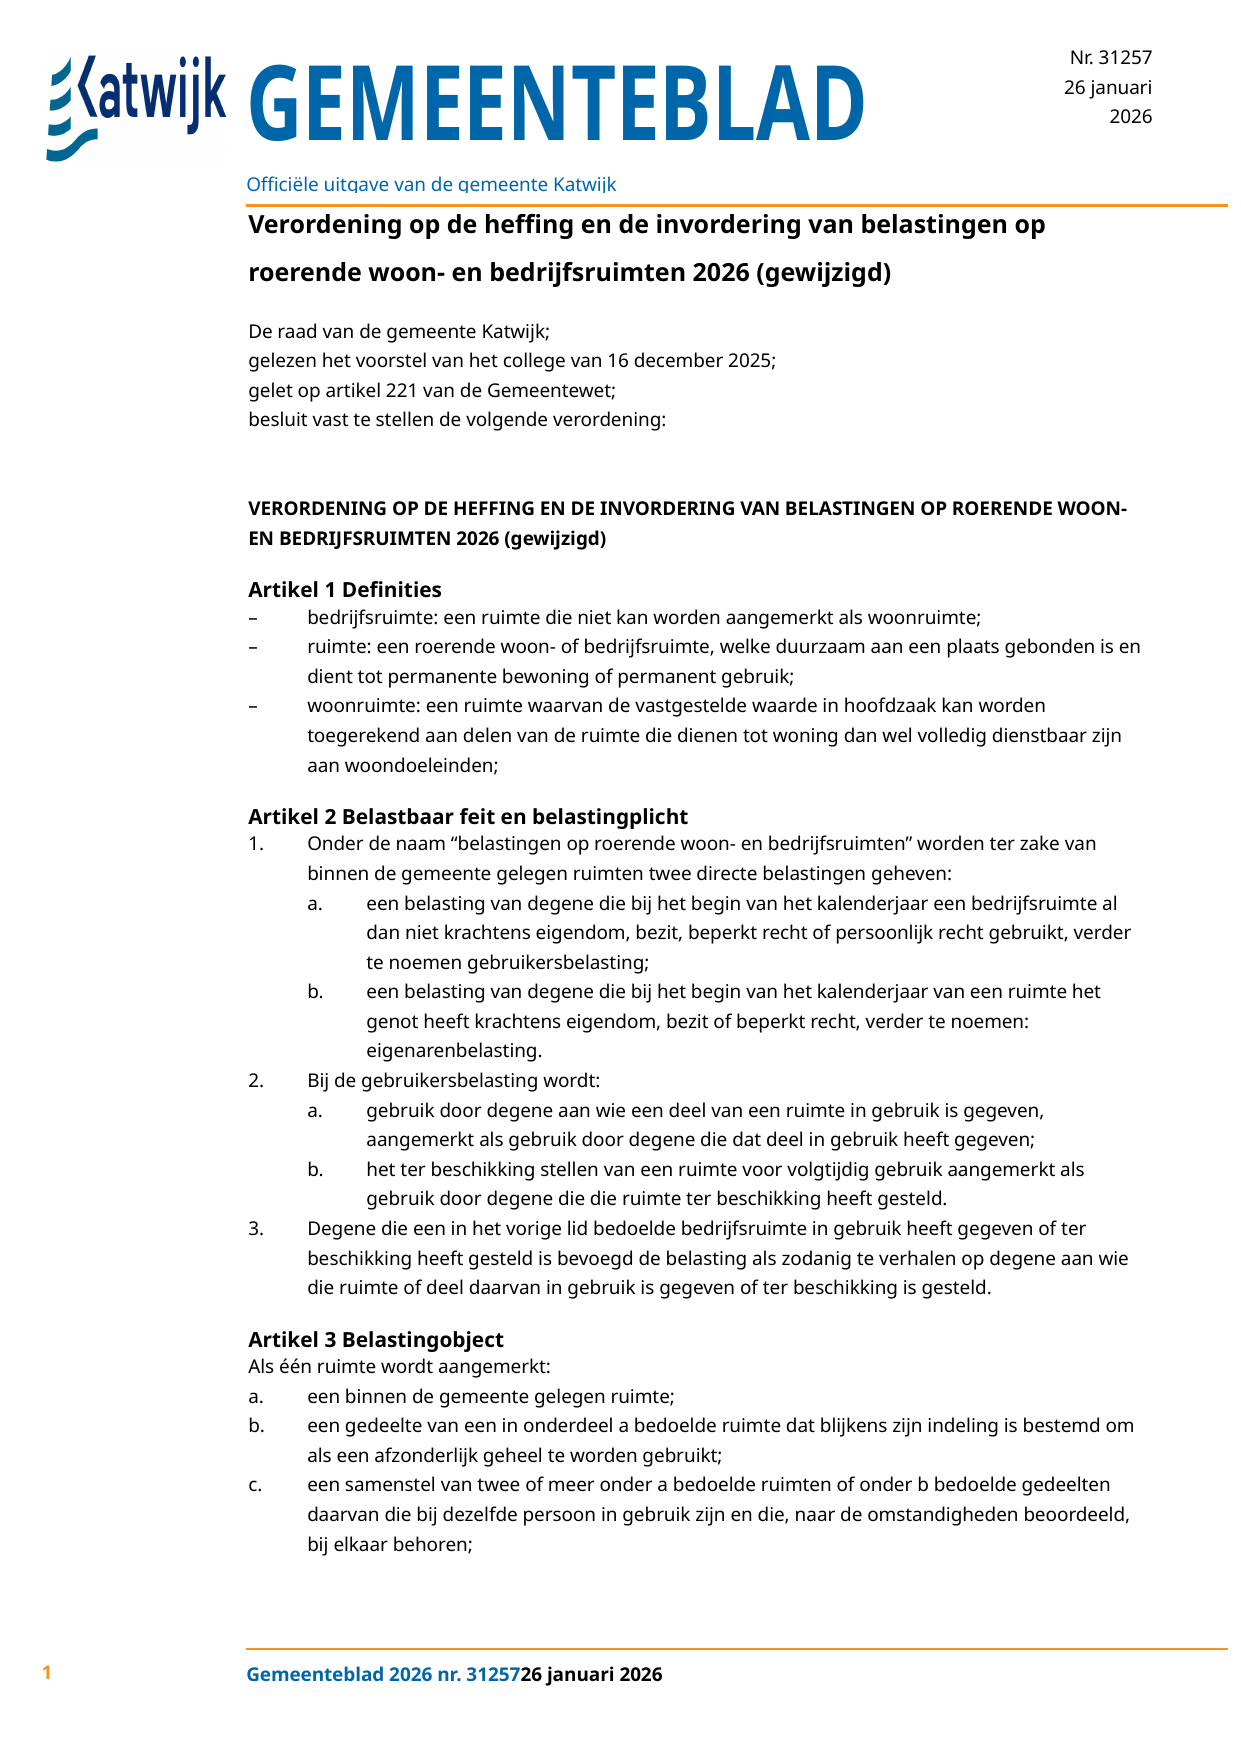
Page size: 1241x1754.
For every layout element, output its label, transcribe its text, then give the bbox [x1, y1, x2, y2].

list een binnen de gemeente gelegen ruimte; [248, 1383, 1152, 1408]
text besluit vast te stellen de volgende verordening: [248, 407, 1152, 432]
list een belasting van degene die bij het begin van het kalenderjaar een bedrijfsruimte al dan niet krachtens eigendom, bezit, beperkt recht of persoonlijk recht gebruikt, verder te noemen gebruikersbelasting; [307, 890, 1152, 975]
text VERORDENING OP DE HEFFING EN DE INVORDERING VAN BELASTINGEN OP ROERENDE WOON- EN BEDRIJFSRUIMTEN 2026 (gewijzigd) [248, 495, 1152, 551]
picture [41, 47, 231, 172]
text Verordening op de heffing en de invordering van belastingen op roerende woon- en bedrijfsruimten 2026 (gewijzigd) [248, 207, 1152, 288]
list ruimte: een roerende woon- of bedrijfsruimte, welke duurzaam aan een plaats gebonden is en dient tot permanente bewoning of permanent gebruik; [248, 633, 1152, 689]
text Artikel 2 Belastbaar feit en belastingplicht [248, 802, 1152, 831]
list Bij de gebruikersbelasting wordt: [248, 1067, 1152, 1093]
list een samenstel van twee of meer onder a bedoelde ruimten of onder b bedoelde gedeelten daarvan die bij dezelfde persoon in gebruik zijn en die, naar de omstandigheden beoordeeld, bij elkaar behoren; [248, 1472, 1152, 1556]
text Artikel 1 Definities [248, 575, 1152, 604]
text Als één ruimte wordt aangemerkt: [248, 1353, 1152, 1379]
list Degene die een in het vorige lid bedoelde bedrijfsruimte in gebruik heeft gegeven of ter beschikking heeft gesteld is bevoegd de belasting als zodanig te verhalen op degene aan wie die ruimte of deel daarvan in gebruik is gegeven of ter beschikking is gesteld. [248, 1215, 1152, 1300]
list bedrijfsruimte: een ruimte die niet kan worden aangemerkt als woonruimte; [248, 604, 1152, 629]
list een belasting van degene die bij het begin van het kalenderjaar van een ruimte het genot heeft krachtens eigendom, bezit of beperkt recht, verder te noemen: eigenarenbelasting. [307, 978, 1152, 1063]
list gebruik door degene aan wie een deel van een ruimte in gebruik is gegeven, aangemerkt als gebruik door degene die dat deel in gebruik heeft gegeven; [307, 1097, 1152, 1152]
text gelet op artikel 221 van de Gemeentewet; [248, 377, 1152, 403]
list het ter beschikking stellen van een ruimte voor volgtijdig gebruik aangemerkt als gebruik door degene die die ruimte ter beschikking heeft gesteld. [307, 1156, 1152, 1211]
text Artikel 3 Belastingobject [248, 1325, 1152, 1353]
text gelezen het voorstel van het college van 16 december 2025; [248, 347, 1152, 373]
list een gedeelte van een in onderdeel a bedoelde ruimte dat blijkens zijn indeling is bestemd om als een afzonderlijk geheel te worden gebruikt; [248, 1412, 1152, 1468]
list Onder de naam “belastingen op roerende woon- en bedrijfsruimten” worden ter zake van binnen de gemeente gelegen ruimten twee directe belastingen geheven: [248, 831, 1152, 886]
text De raad van de gemeente Katwijk; [248, 318, 1152, 344]
list woonruimte: een ruimte waarvan de vastgestelde waarde in hoofdzaak kan worden toegerekend aan delen van de ruimte die dienen tot woning dan wel volledig dienstbaar zijn aan woondoeleinden; [248, 693, 1152, 777]
